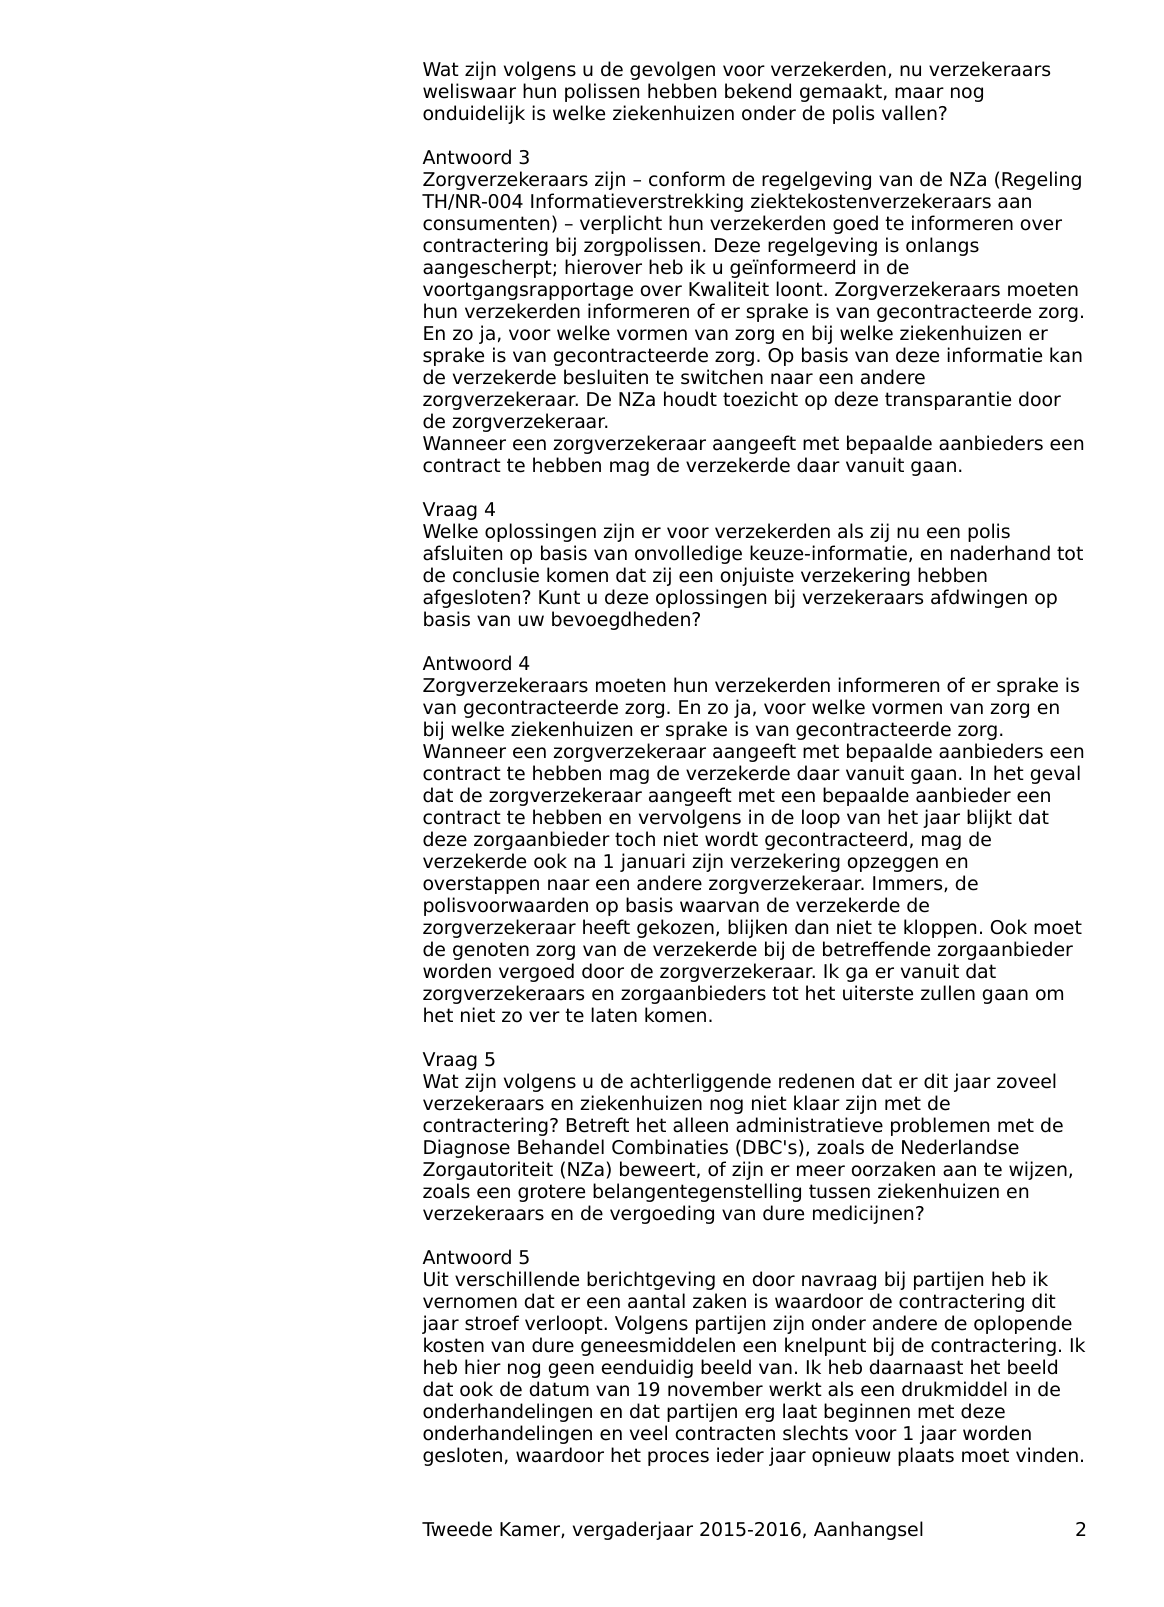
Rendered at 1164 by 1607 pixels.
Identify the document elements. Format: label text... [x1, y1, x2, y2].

text Zorgverzekeraars zijn – conform de regelgeving van de NZa (Regeling TH/NR-004 Informatieverstrekking ziektekostenverzekeraars aan consumenten) – verplicht hun verzekerden goed te informeren over contractering bij zorgpolissen. Deze regelgeving is onlangs aangescherpt; hierover heb ik u geïnformeerd in de voortgangsrapportage over Kwaliteit loont. Zorgverzekeraars moeten hun verzekerden informeren of er sprake is van gecontracteerde zorg. En zo ja, voor welke vormen van zorg en bij welke ziekenhuizen er sprake is van gecontracteerde zorg. Op basis van deze informatie kan de verzekerde besluiten te switchen naar een andere zorgverzekeraar. De NZa houdt toezicht op deze transparantie door de zorgverzekeraar. [422, 169, 1087, 433]
text Antwoord 5 [422, 1247, 1087, 1269]
text Vraag 5 [422, 1049, 1087, 1071]
text Welke oplossingen zijn er voor verzekerden als zij nu een polis afsluiten op basis van onvolledige keuze-informatie, en naderhand tot de conclusie komen dat zij een onjuiste verzekering hebben afgesloten? Kunt u deze oplossingen bij verzekeraars afdwingen op basis van uw bevoegdheden? [422, 521, 1087, 631]
text Uit verschillende berichtgeving en door navraag bij partijen heb ik vernomen dat er een aantal zaken is waardoor de contractering dit jaar stroef verloopt. Volgens partijen zijn onder andere de oplopende kosten van dure geneesmiddelen een knelpunt bij de contractering. Ik heb hier nog geen eenduidig beeld van. Ik heb daarnaast het beeld dat ook de datum van 19 november werkt als een drukmiddel in de onderhandelingen en dat partijen erg laat beginnen met deze onderhandelingen en veel contracten slechts voor 1 jaar worden gesloten, waardoor het proces ieder jaar opnieuw plaats moet vinden. [422, 1269, 1087, 1467]
text Antwoord 3 [422, 147, 1087, 169]
text Antwoord 4 [422, 653, 1087, 675]
text Wat zijn volgens u de gevolgen voor verzekerden, nu verzekeraars weliswaar hun polissen hebben bekend gemaakt, maar nog onduidelijk is welke ziekenhuizen onder de polis vallen? [422, 59, 1087, 125]
text Zorgverzekeraars moeten hun verzekerden informeren of er sprake is van gecontracteerde zorg. En zo ja, voor welke vormen van zorg en bij welke ziekenhuizen er sprake is van gecontracteerde zorg. Wanneer een zorgverzekeraar aangeeft met bepaalde aanbieders een contract te hebben mag de verzekerde daar vanuit gaan. In het geval dat de zorgverzekeraar aangeeft met een bepaalde aanbieder een contract te hebben en vervolgens in de loop van het jaar blijkt dat deze zorgaanbieder toch niet wordt gecontracteerd, mag de verzekerde ook na 1 januari zijn verzekering opzeggen en overstappen naar een andere zorgverzekeraar. Immers, de polisvoorwaarden op basis waarvan de verzekerde de zorgverzekeraar heeft gekozen, blijken dan niet te kloppen. Ook moet de genoten zorg van de verzekerde bij de betreffende zorgaanbieder worden vergoed door de zorgverzekeraar. Ik ga er vanuit dat zorgverzekeraars en zorgaanbieders tot het uiterste zullen gaan om het niet zo ver te laten komen. [422, 675, 1087, 1027]
text Wanneer een zorgverzekeraar aangeeft met bepaalde aanbieders een contract te hebben mag de verzekerde daar vanuit gaan. [422, 433, 1087, 477]
text Wat zijn volgens u de achterliggende redenen dat er dit jaar zoveel verzekeraars en ziekenhuizen nog niet klaar zijn met de contractering? Betreft het alleen administratieve problemen met de Diagnose Behandel Combinaties (DBC's), zoals de Nederlandse Zorgautoriteit (NZa) beweert, of zijn er meer oorzaken aan te wijzen, zoals een grotere belangentegenstelling tussen ziekenhuizen en verzekeraars en de vergoeding van dure medicijnen? [422, 1071, 1087, 1225]
text Vraag 4 [422, 499, 1087, 521]
